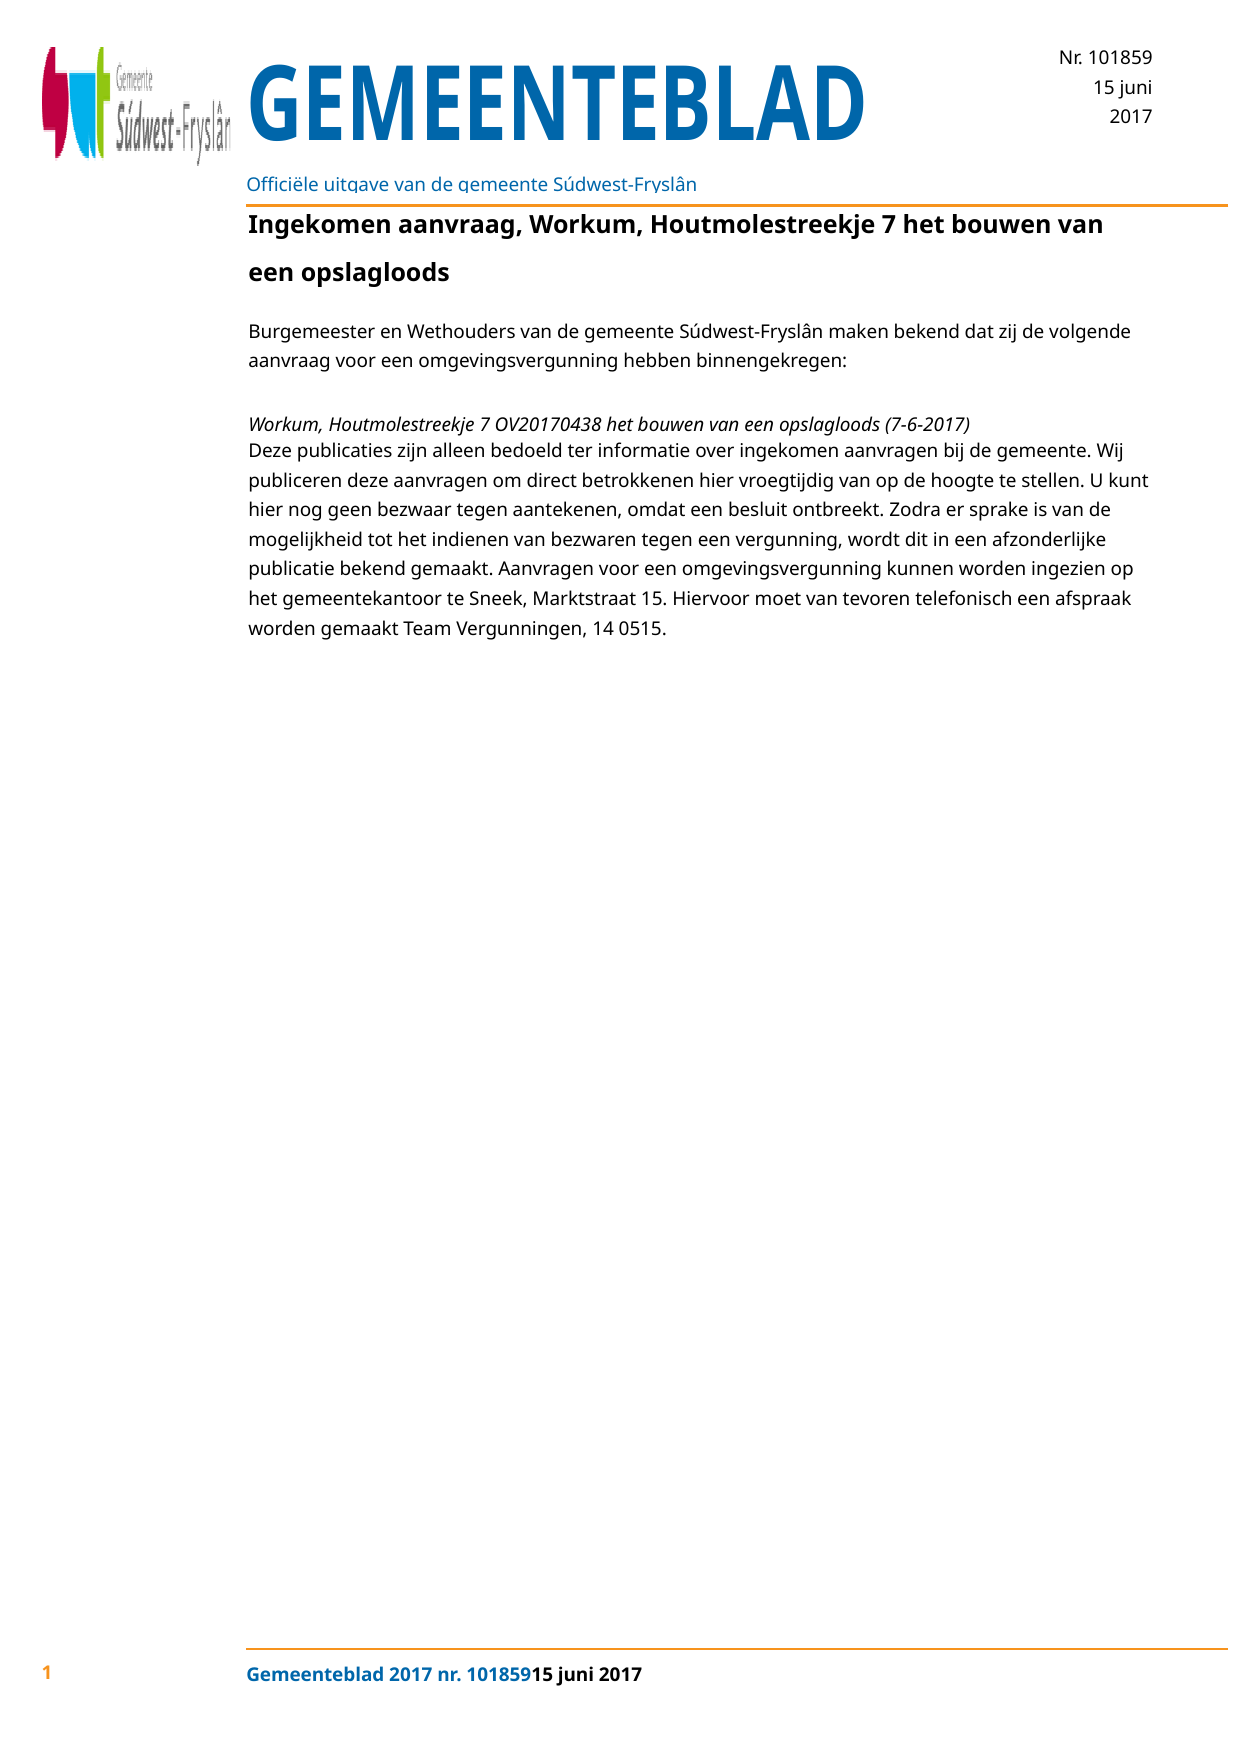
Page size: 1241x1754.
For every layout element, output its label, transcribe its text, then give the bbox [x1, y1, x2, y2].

text Workum, Houtmolestreekje 7 OV20170438 het bouwen van een opslagloods (7-6-2017) [248, 411, 1152, 437]
text Ingekomen aanvraag, Workum, Houtmolestreekje 7 het bouwen van een opslagloods [248, 207, 1152, 288]
text Deze publicaties zijn alleen bedoeld ter informatie over ingekomen aanvragen bij de gemeente. Wij publiceren deze aanvragen om direct betrokkenen hier vroegtijdig van op de hoogte te stellen. U kunt hier nog geen bezwaar tegen aantekenen, omdat een besluit ontbreekt. Zodra er sprake is van de mogelijkheid tot het indienen van bezwaren tegen een vergunning, wordt dit in een afzonderlijke publicatie bekend gemaakt. Aanvragen voor een omgevingsvergunning kunnen worden ingezien op het gemeentekantoor te Sneek, Marktstraat 15. Hiervoor moet van tevoren telefonisch een afspraak worden gemaakt Team Vergunningen, 14 0515. [248, 437, 1152, 640]
text Burgemeester en Wethouders van de gemeente Súdwest-Fryslân maken bekend dat zij de volgende aanvraag voor een omgevingsvergunning hebben binnengekregen: [248, 318, 1152, 373]
picture [41, 47, 231, 172]
